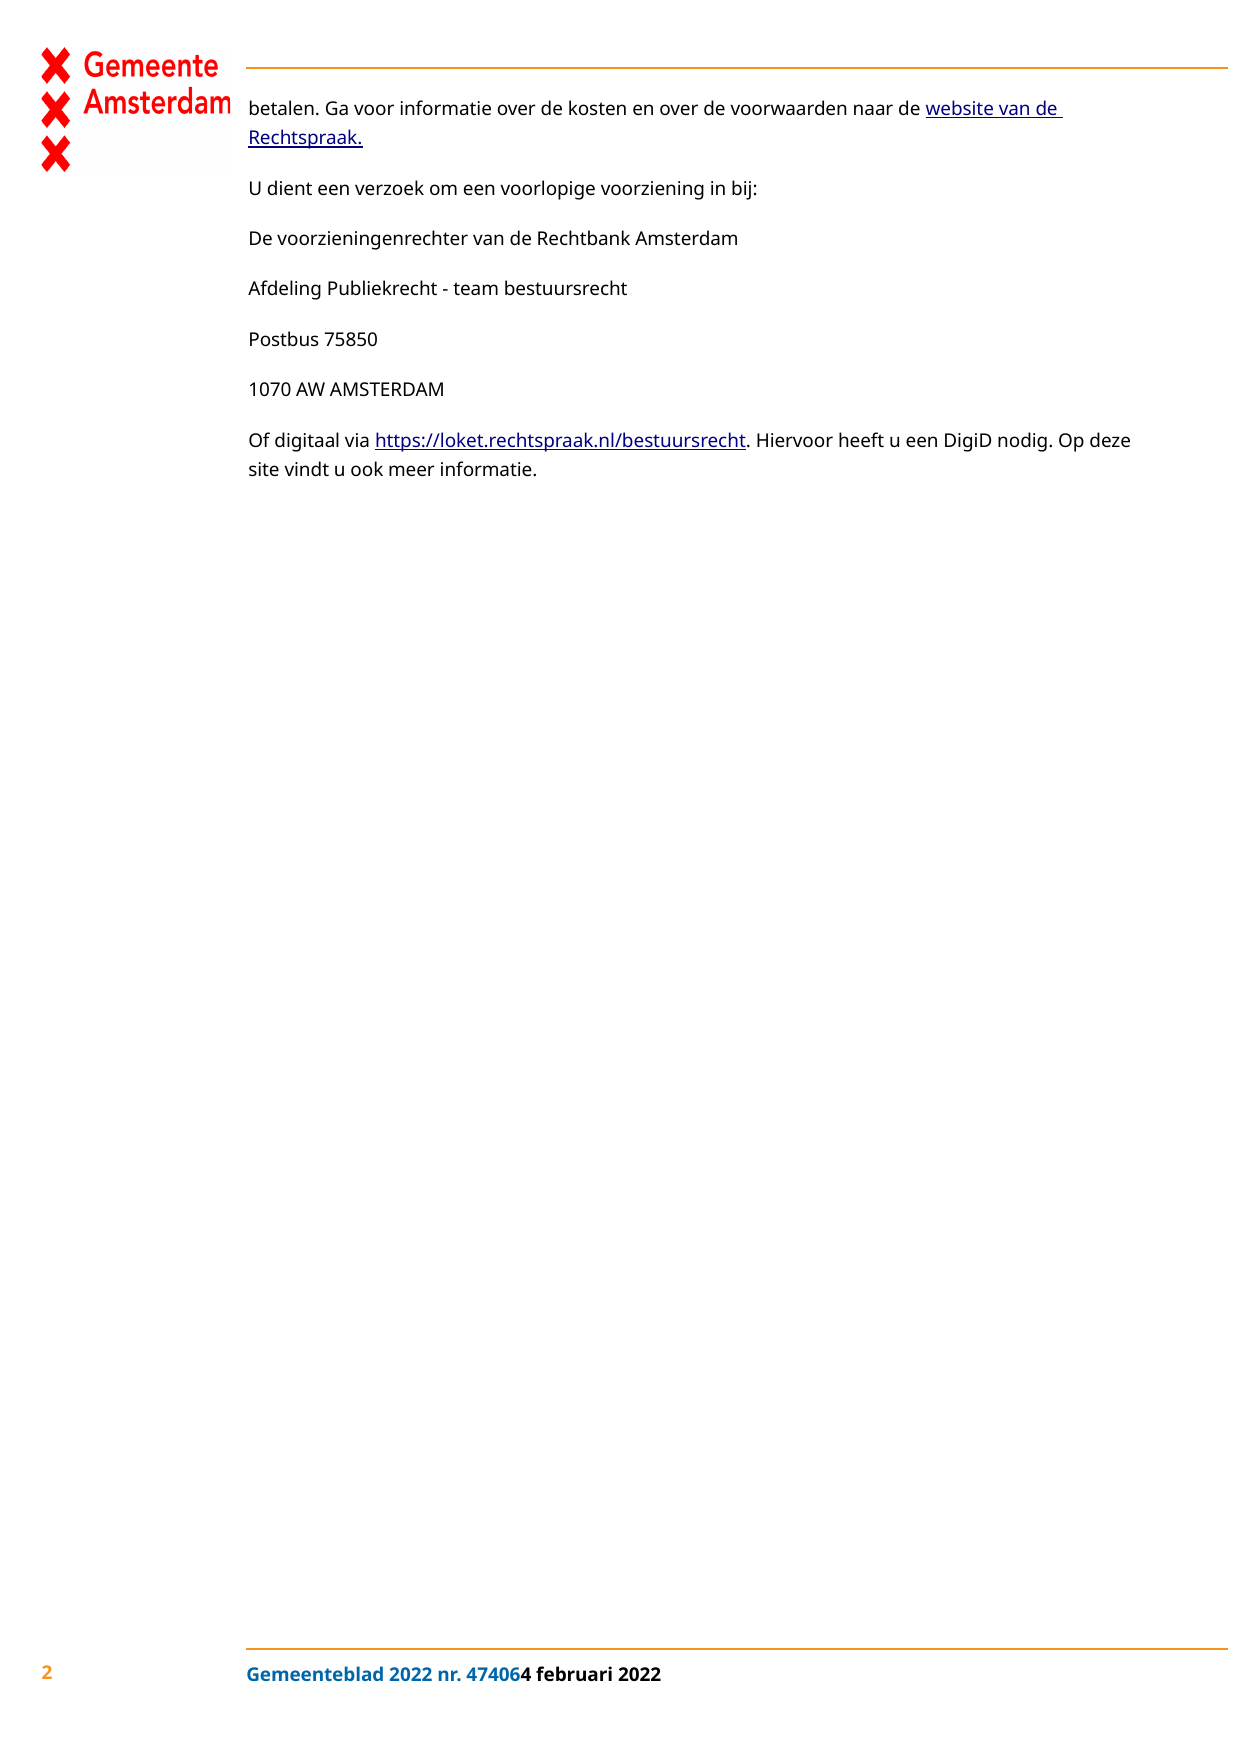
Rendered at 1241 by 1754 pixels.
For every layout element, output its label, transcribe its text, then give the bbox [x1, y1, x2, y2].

text betalen. Ga voor informatie over de kosten en over de voorwaarden naar de website van de Rechtspraak. [248, 95, 1152, 150]
picture [41, 47, 231, 172]
text Of digitaal via https://loket.rechtspraak.nl/bestuursrecht. Hiervoor heeft u een DigiD nodig. Op deze site vindt u ook meer informatie. [248, 427, 1152, 482]
text 1070 AW AMSTERDAM [248, 376, 1152, 402]
text Postbus 75850 [248, 326, 1152, 352]
text U dient een verzoek om een voorlopige voorziening in bij: [248, 175, 1152, 201]
text De voorzieningenrechter van de Rechtbank Amsterdam [248, 225, 1152, 251]
text Afdeling Publiekrecht - team bestuursrecht [248, 276, 1152, 301]
